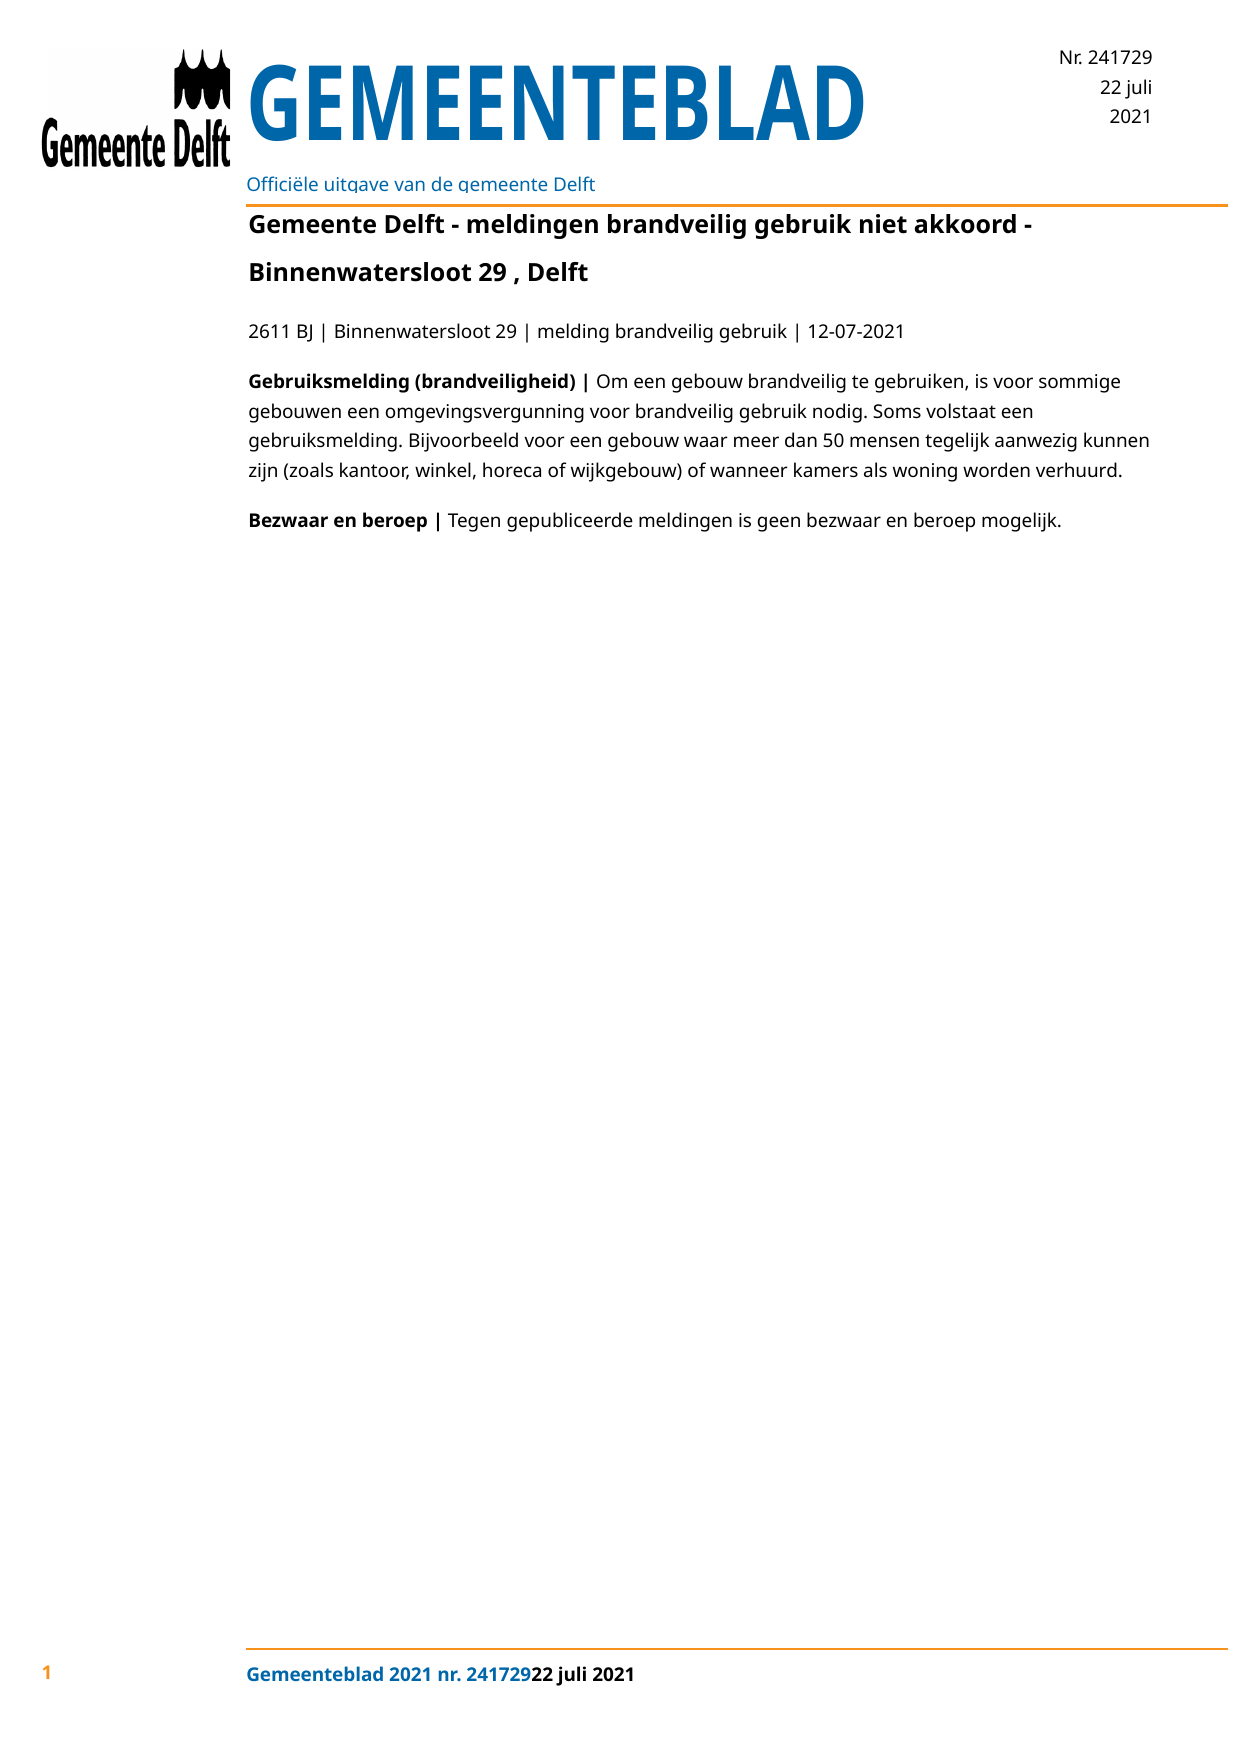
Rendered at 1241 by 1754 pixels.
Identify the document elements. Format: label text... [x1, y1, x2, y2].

picture [41, 47, 231, 172]
text Bezwaar en beroep | Tegen gepubliceerde meldingen is geen bezwaar en beroep mogelijk. [248, 507, 1152, 533]
text Gebruiksmelding (brandveiligheid) | Om een gebouw brandveilig te gebruiken, is voor sommige gebouwen een omgevingsvergunning voor brandveilig gebruik nodig. Soms volstaat een gebruiksmelding. Bijvoorbeeld voor een gebouw waar meer dan 50 mensen tegelijk aanwezig kunnen zijn (zoals kantoor, winkel, horeca of wijkgebouw) of wanneer kamers als woning worden verhuurd. [248, 368, 1152, 483]
text 2611 BJ | Binnenwatersloot 29 | melding brandveilig gebruik | 12-07-2021 [248, 318, 1152, 344]
text Gemeente Delft - meldingen brandveilig gebruik niet akkoord - Binnenwatersloot 29 , Delft [248, 207, 1152, 288]
